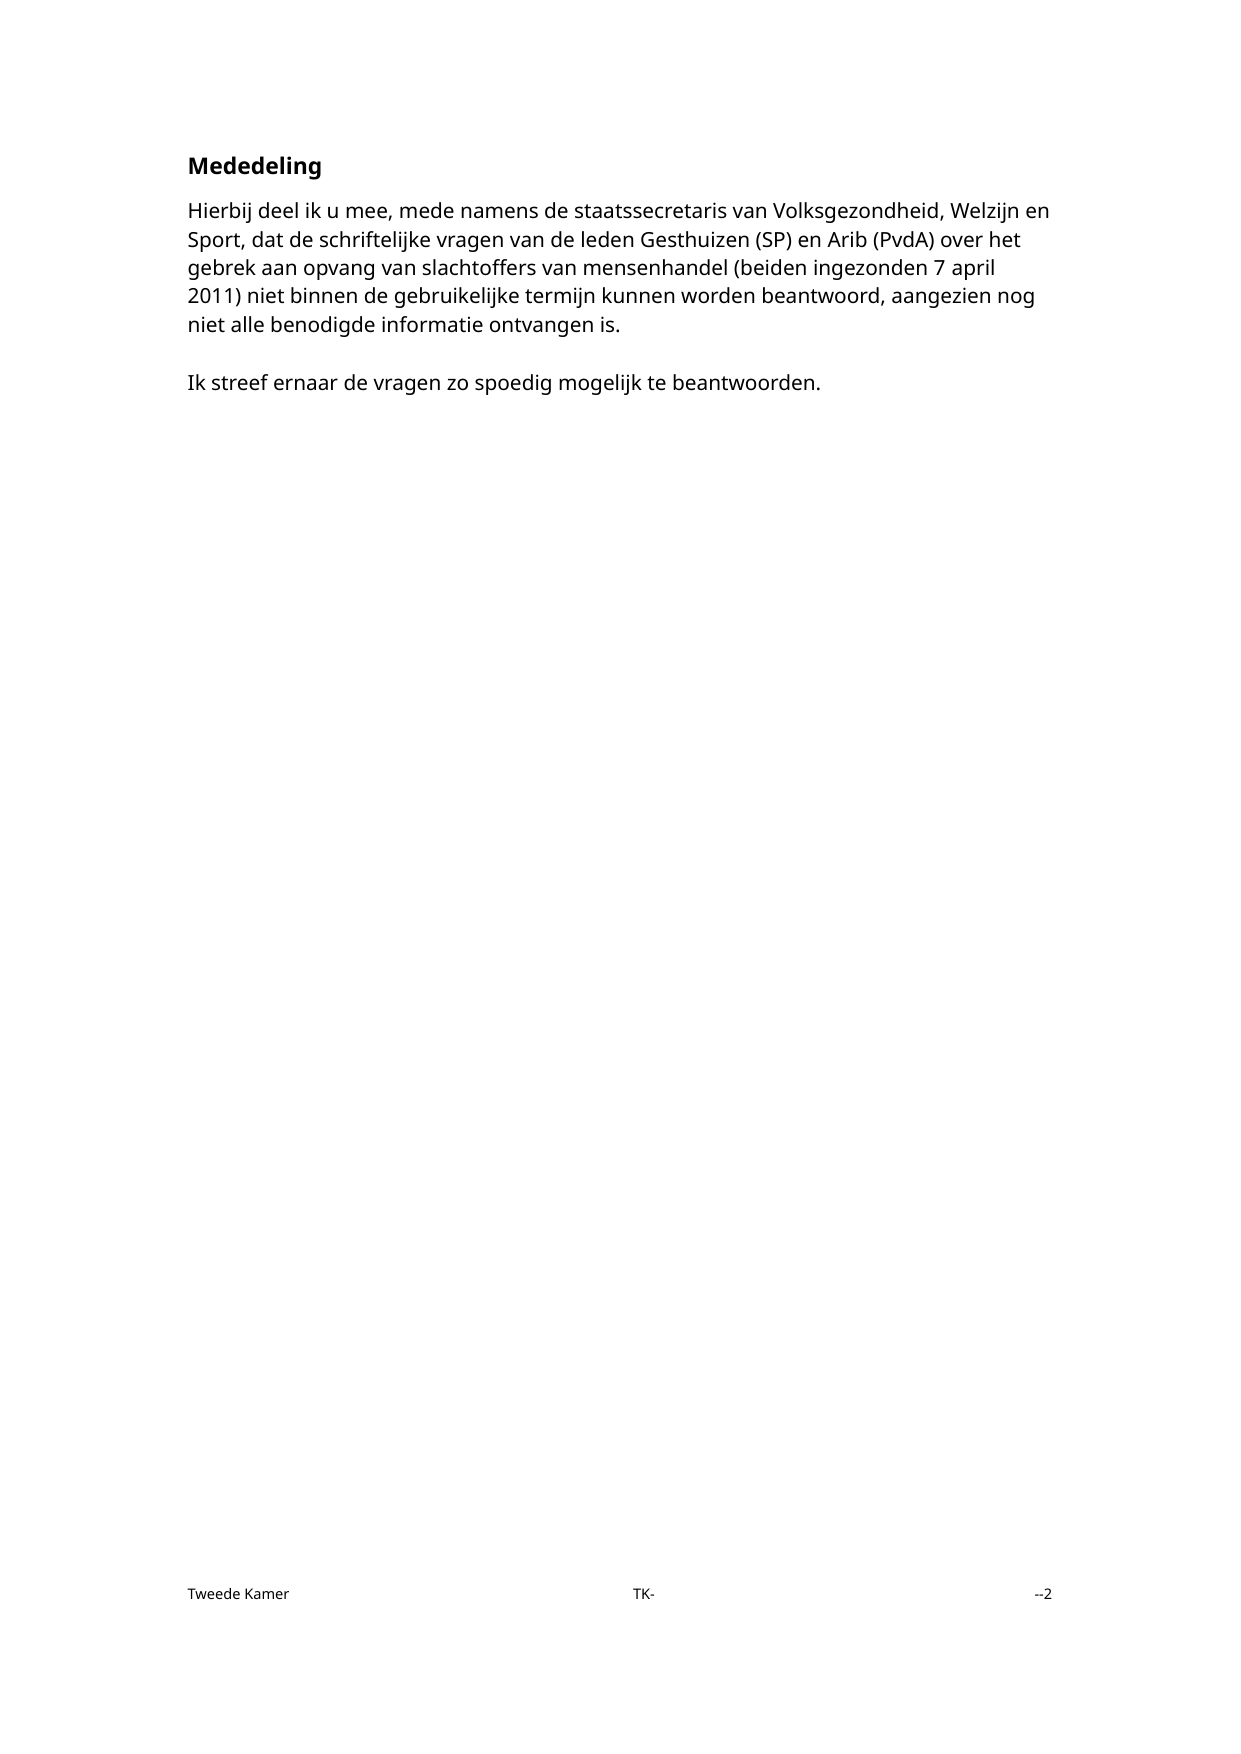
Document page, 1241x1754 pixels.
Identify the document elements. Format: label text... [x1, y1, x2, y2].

subtitle Mededeling [187, 150, 1053, 181]
text Ik streef ernaar de vragen zo spoedig mogelijk te beantwoorden. [187, 368, 1053, 397]
text Hierbij deel ik u mee, mede namens de staatssecretaris van Volksgezondheid, Welzijn en Sport, dat de schriftelijke vragen van de leden Gesthuizen (SP) en Arib (PvdA) over het gebrek aan opvang van slachtoffers van mensenhandel (beiden ingezonden 7 april 2011) niet binnen de gebruikelijke termijn kunnen worden beantwoord, aangezien nog niet alle benodigde informatie ontvangen is. [187, 196, 1053, 338]
